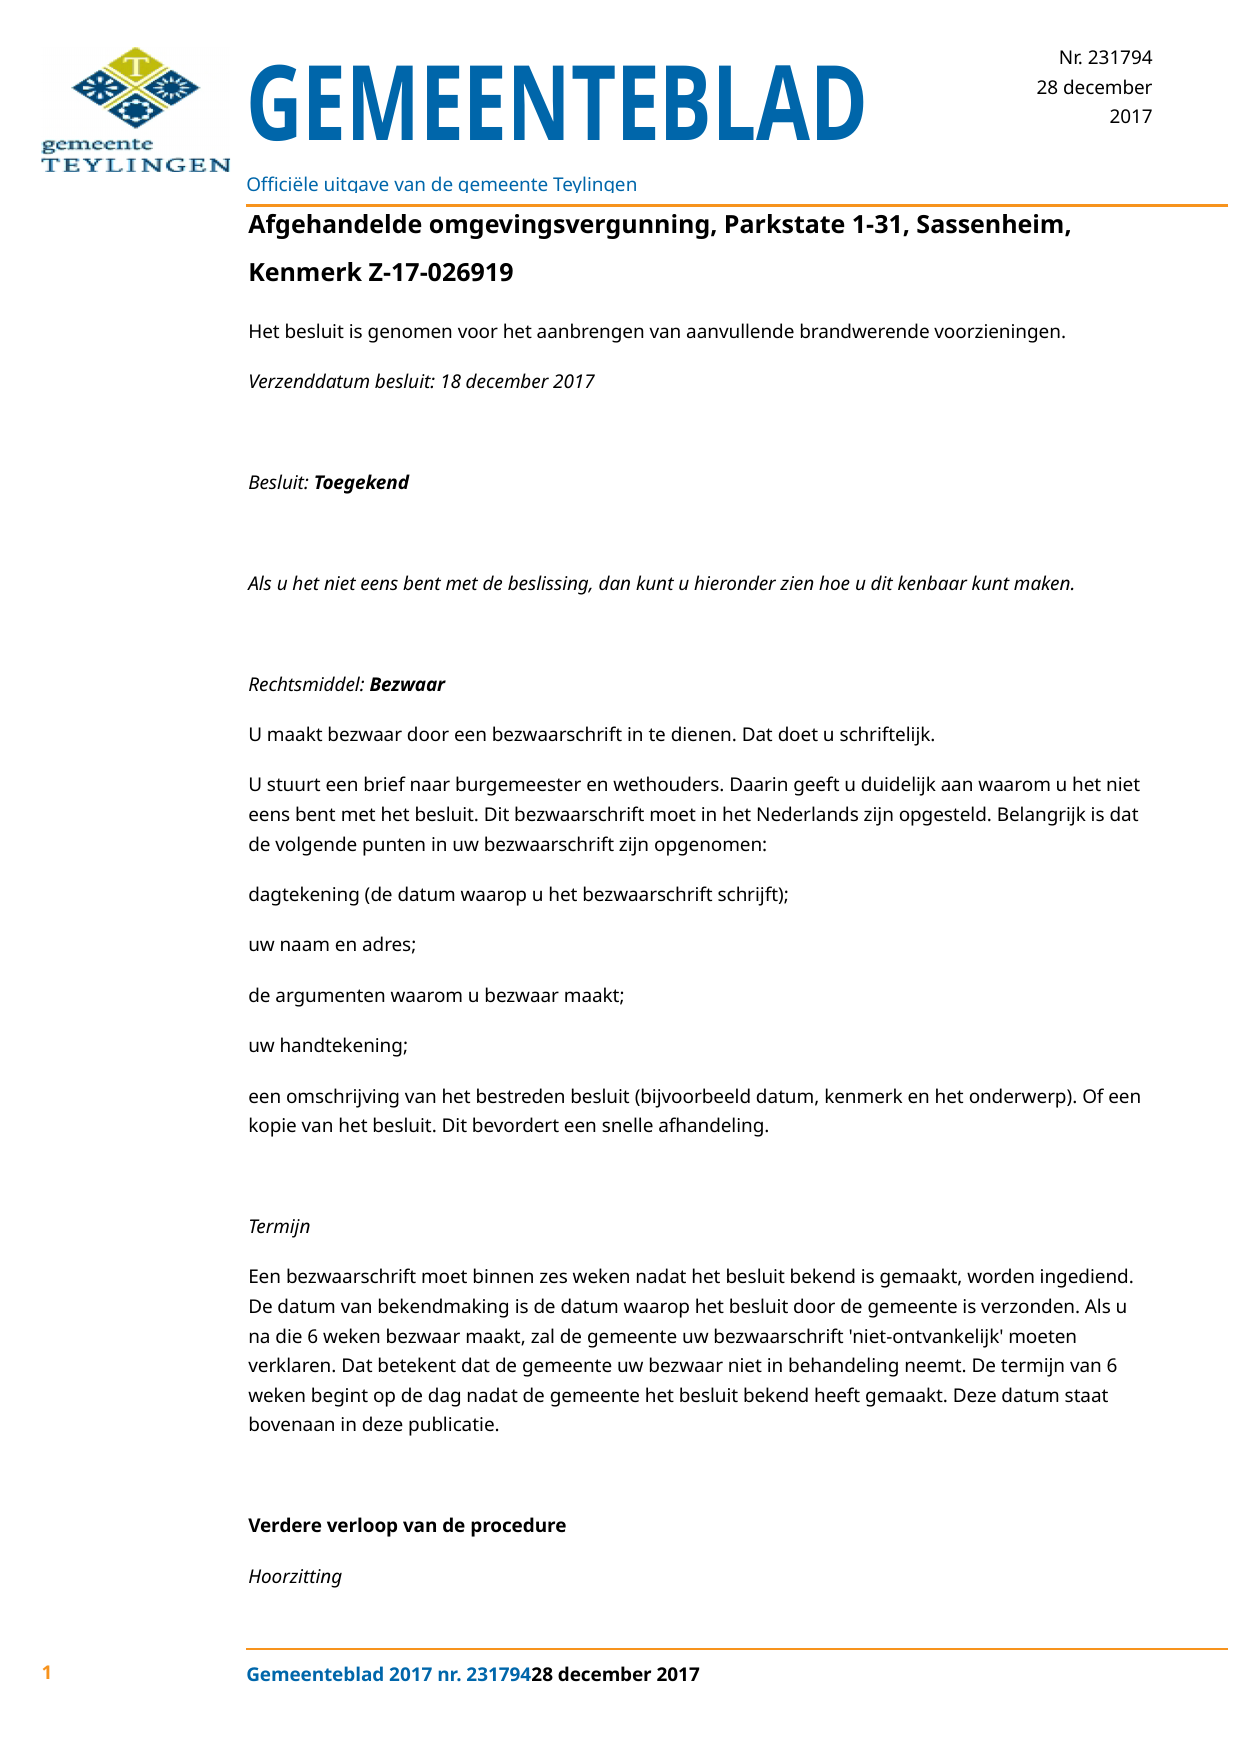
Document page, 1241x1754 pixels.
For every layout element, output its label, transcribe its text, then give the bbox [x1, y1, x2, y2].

text Rechtsmiddel: Bezwaar [248, 671, 1152, 697]
text U maakt bezwaar door een bezwaarschrift in te dienen. Dat doet u schriftelijk. [248, 721, 1152, 747]
text Als u het niet eens bent met de beslissing, dan kunt u hieronder zien hoe u dit kenbaar kunt maken. [248, 570, 1152, 596]
text een omschrijving van het bestreden besluit (bijvoorbeeld datum, kenmerk en het onderwerp). Of een kopie van het besluit. Dit bevordert een snelle afhandeling. [248, 1083, 1152, 1138]
text uw naam en adres; [248, 932, 1152, 957]
text dagtekening (de datum waarop u het bezwaarschrift schrijft); [248, 881, 1152, 907]
text Een bezwaarschrift moet binnen zes weken nadat het besluit bekend is gemaakt, worden ingediend. De datum van bekendmaking is de datum waarop het besluit door de gemeente is verzonden. Als u na die 6 weken bezwaar maakt, zal de gemeente uw bezwaarschrift 'niet-ontvankelijk' moeten verklaren. Dat betekent dat de gemeente uw bezwaar niet in behandeling neemt. De termijn van 6 weken begint op de dag nadat de gemeente het besluit bekend heeft gemaakt. Deze datum staat bovenaan in deze publicatie. [248, 1264, 1152, 1437]
text Verdere verloop van de procedure [248, 1512, 1152, 1538]
text de argumenten waarom u bezwaar maakt; [248, 982, 1152, 1008]
picture [41, 47, 231, 172]
text Besluit: Toegekend [248, 469, 1152, 495]
text Afgehandelde omgevingsvergunning, Parkstate 1-31, Sassenheim, Kenmerk Z-17-026919 [248, 207, 1152, 288]
text uw handtekening; [248, 1032, 1152, 1058]
text Het besluit is genomen voor het aanbrengen van aanvullende brandwerende voorzieningen. [248, 318, 1152, 344]
text U stuurt een brief naar burgemeester en wethouders. Daarin geeft u duidelijk aan waarom u het niet eens bent met het besluit. Dit bezwaarschrift moet in het Nederlands zijn opgesteld. Belangrijk is dat de volgende punten in uw bezwaarschrift zijn opgenomen: [248, 772, 1152, 857]
text Hoorzitting [248, 1563, 1152, 1589]
text Verzenddatum besluit: 18 december 2017 [248, 368, 1152, 394]
text Termijn [248, 1213, 1152, 1239]
